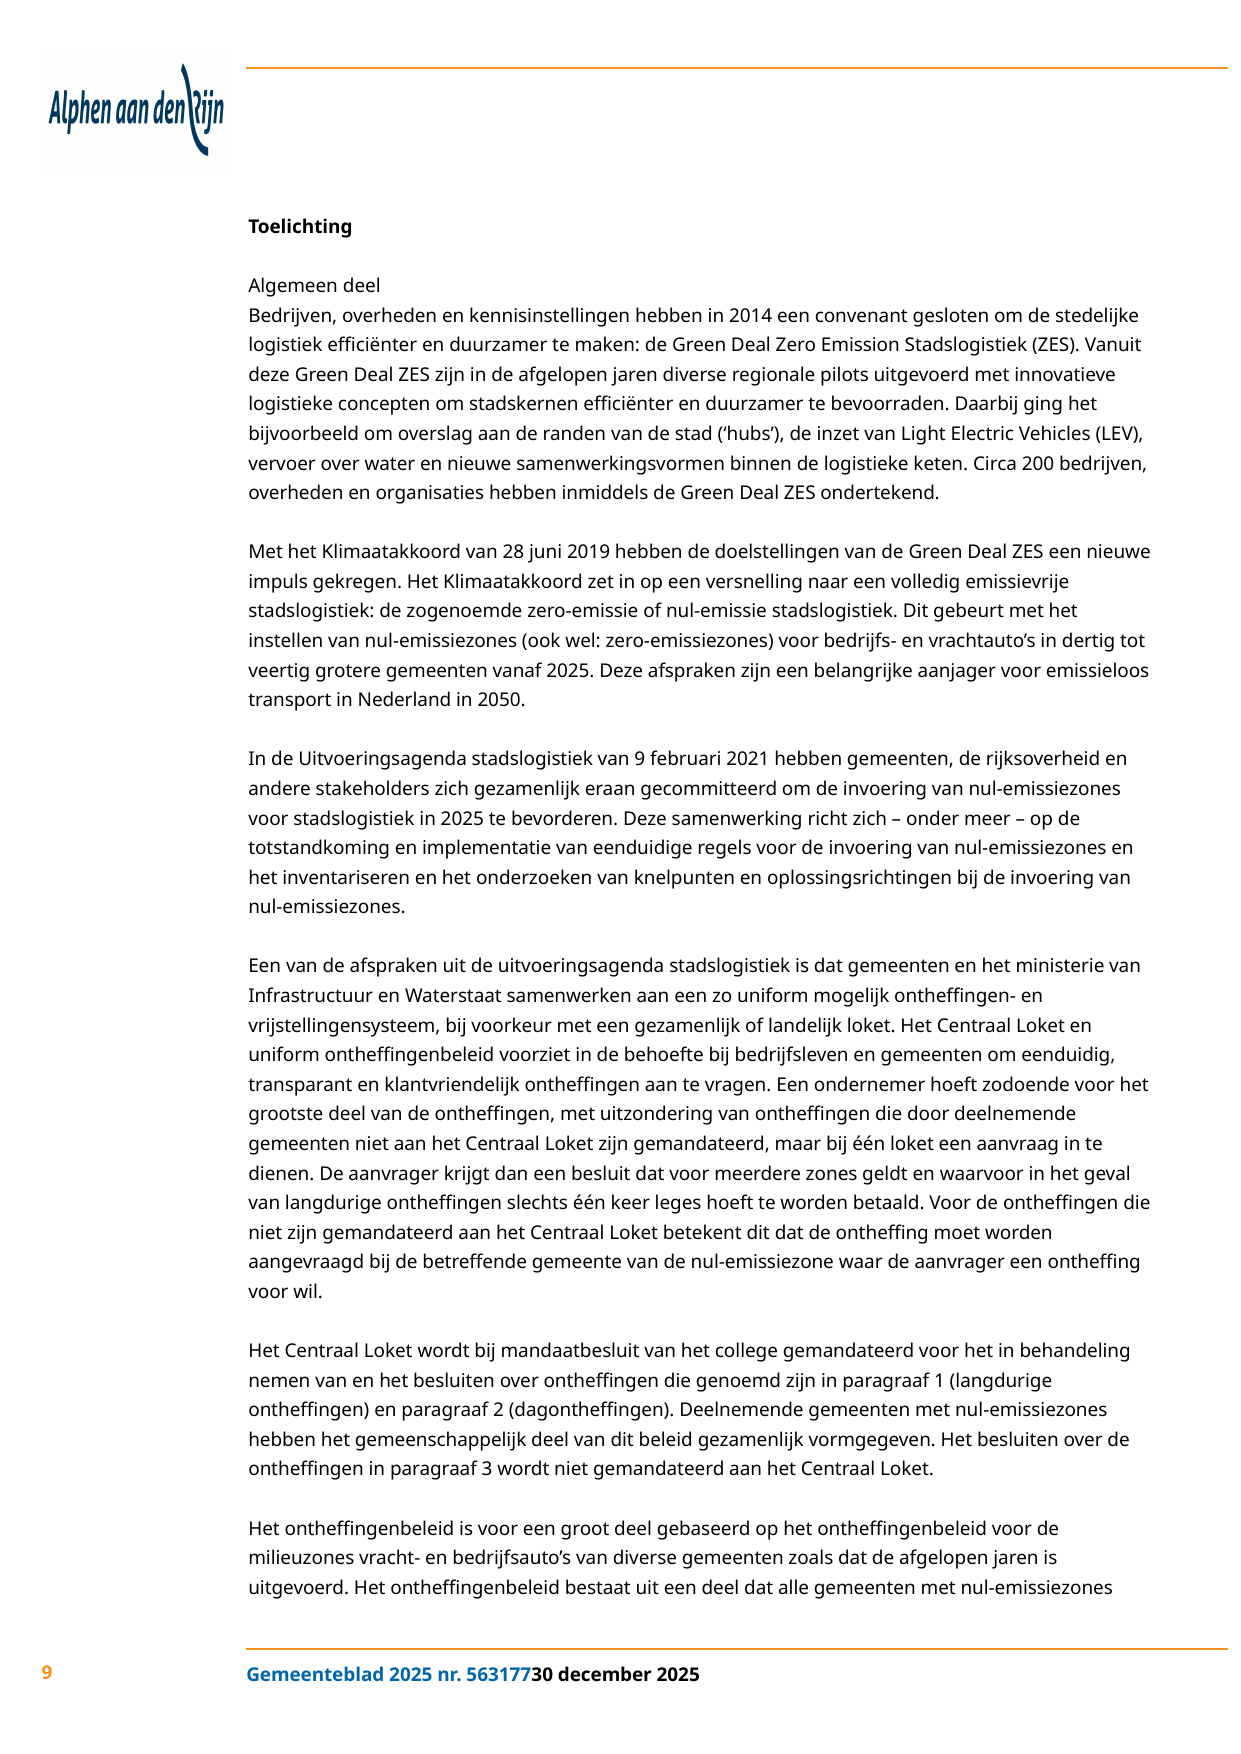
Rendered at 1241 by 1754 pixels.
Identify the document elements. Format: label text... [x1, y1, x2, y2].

text Het ontheffingenbeleid is voor een groot deel gebaseerd op het ontheffingenbeleid voor de milieuzones vracht- en bedrijfsauto’s van diverse gemeenten zoals dat de afgelopen jaren is uitgevoerd. Het ontheffingenbeleid bestaat uit een deel dat alle gemeenten met nul-emissiezones [248, 1515, 1152, 1600]
text Met het Klimaatakkoord van 28 juni 2019 hebben de doelstellingen van de Green Deal ZES een nieuwe impuls gekregen. Het Klimaatakkoord zet in op een versnelling naar een volledig emissievrije stadslogistiek: de zogenoemde zero-emissie of nul-emissie stadslogistiek. Dit gebeurt met het instellen van nul-emissiezones (ook wel: zero-emissiezones) voor bedrijfs- en vrachtauto’s in dertig tot veertig grotere gemeenten vanaf 2025. Deze afspraken zijn een belangrijke aanjager voor emissieloos transport in Nederland in 2050. [248, 538, 1152, 712]
text Toelichting [248, 213, 1152, 239]
text Algemeen deel [248, 272, 1152, 298]
text Bedrijven, overheden en kennisinstellingen hebben in 2014 een convenant gesloten om de stedelijke logistiek efficiënter en duurzamer te maken: de Green Deal Zero Emission Stadslogistiek (ZES). Vanuit deze Green Deal ZES zijn in de afgelopen jaren diverse regionale pilots uitgevoerd met innovatieve logistieke concepten om stadskernen efficiënter en duurzamer te bevoorraden. Daarbij ging het bijvoorbeeld om overslag aan de randen van de stad (‘hubs’), de inzet van Light Electric Vehicles (LEV), vervoer over water en nieuwe samenwerkingsvormen binnen de logistieke keten. Circa 200 bedrijven, overheden en organisaties hebben inmiddels de Green Deal ZES ondertekend. [248, 302, 1152, 505]
picture [41, 47, 231, 172]
text Een van de afspraken uit de uitvoeringsagenda stadslogistiek is dat gemeenten en het ministerie van Infrastructuur en Waterstaat samenwerken aan een zo uniform mogelijk ontheffingen- en vrijstellingensysteem, bij voorkeur met een gezamenlijk of landelijk loket. Het Centraal Loket en uniform ontheffingenbeleid voorziet in de behoefte bij bedrijfsleven en gemeenten om eenduidig, transparant en klantvriendelijk ontheffingen aan te vragen. Een ondernemer hoeft zodoende voor het grootste deel van de ontheffingen, met uitzondering van ontheffingen die door deelnemende gemeenten niet aan het Centraal Loket zijn gemandateerd, maar bij één loket een aanvraag in te dienen. De aanvrager krijgt dan een besluit dat voor meerdere zones geldt en waarvoor in het geval van langdurige ontheffingen slechts één keer leges hoeft te worden betaald. Voor de ontheffingen die niet zijn gemandateerd aan het Centraal Loket betekent dit dat de ontheffing moet worden aangevraagd bij de betreffende gemeente van de nul-emissiezone waar de aanvrager een ontheffing voor wil. [248, 953, 1152, 1304]
text In de Uitvoeringsagenda stadslogistiek van 9 februari 2021 hebben gemeenten, de rijksoverheid en andere stakeholders zich gezamenlijk eraan gecommitteerd om de invoering van nul-emissiezones voor stadslogistiek in 2025 te bevorderen. Deze samenwerking richt zich – onder meer – op de totstandkoming en implementatie van eenduidige regels voor de invoering van nul-emissiezones en het inventariseren en het onderzoeken van knelpunten en oplossingsrichtingen bij de invoering van nul-emissiezones. [248, 746, 1152, 919]
text Het Centraal Loket wordt bij mandaatbesluit van het college gemandateerd voor het in behandeling nemen van en het besluiten over ontheffingen die genoemd zijn in paragraaf 1 (langdurige ontheffingen) en paragraaf 2 (dagontheffingen). Deelnemende gemeenten met nul-emissiezones hebben het gemeenschappelijk deel van dit beleid gezamenlijk vormgegeven. Het besluiten over de ontheffingen in paragraaf 3 wordt niet gemandateerd aan het Centraal Loket. [248, 1337, 1152, 1481]
